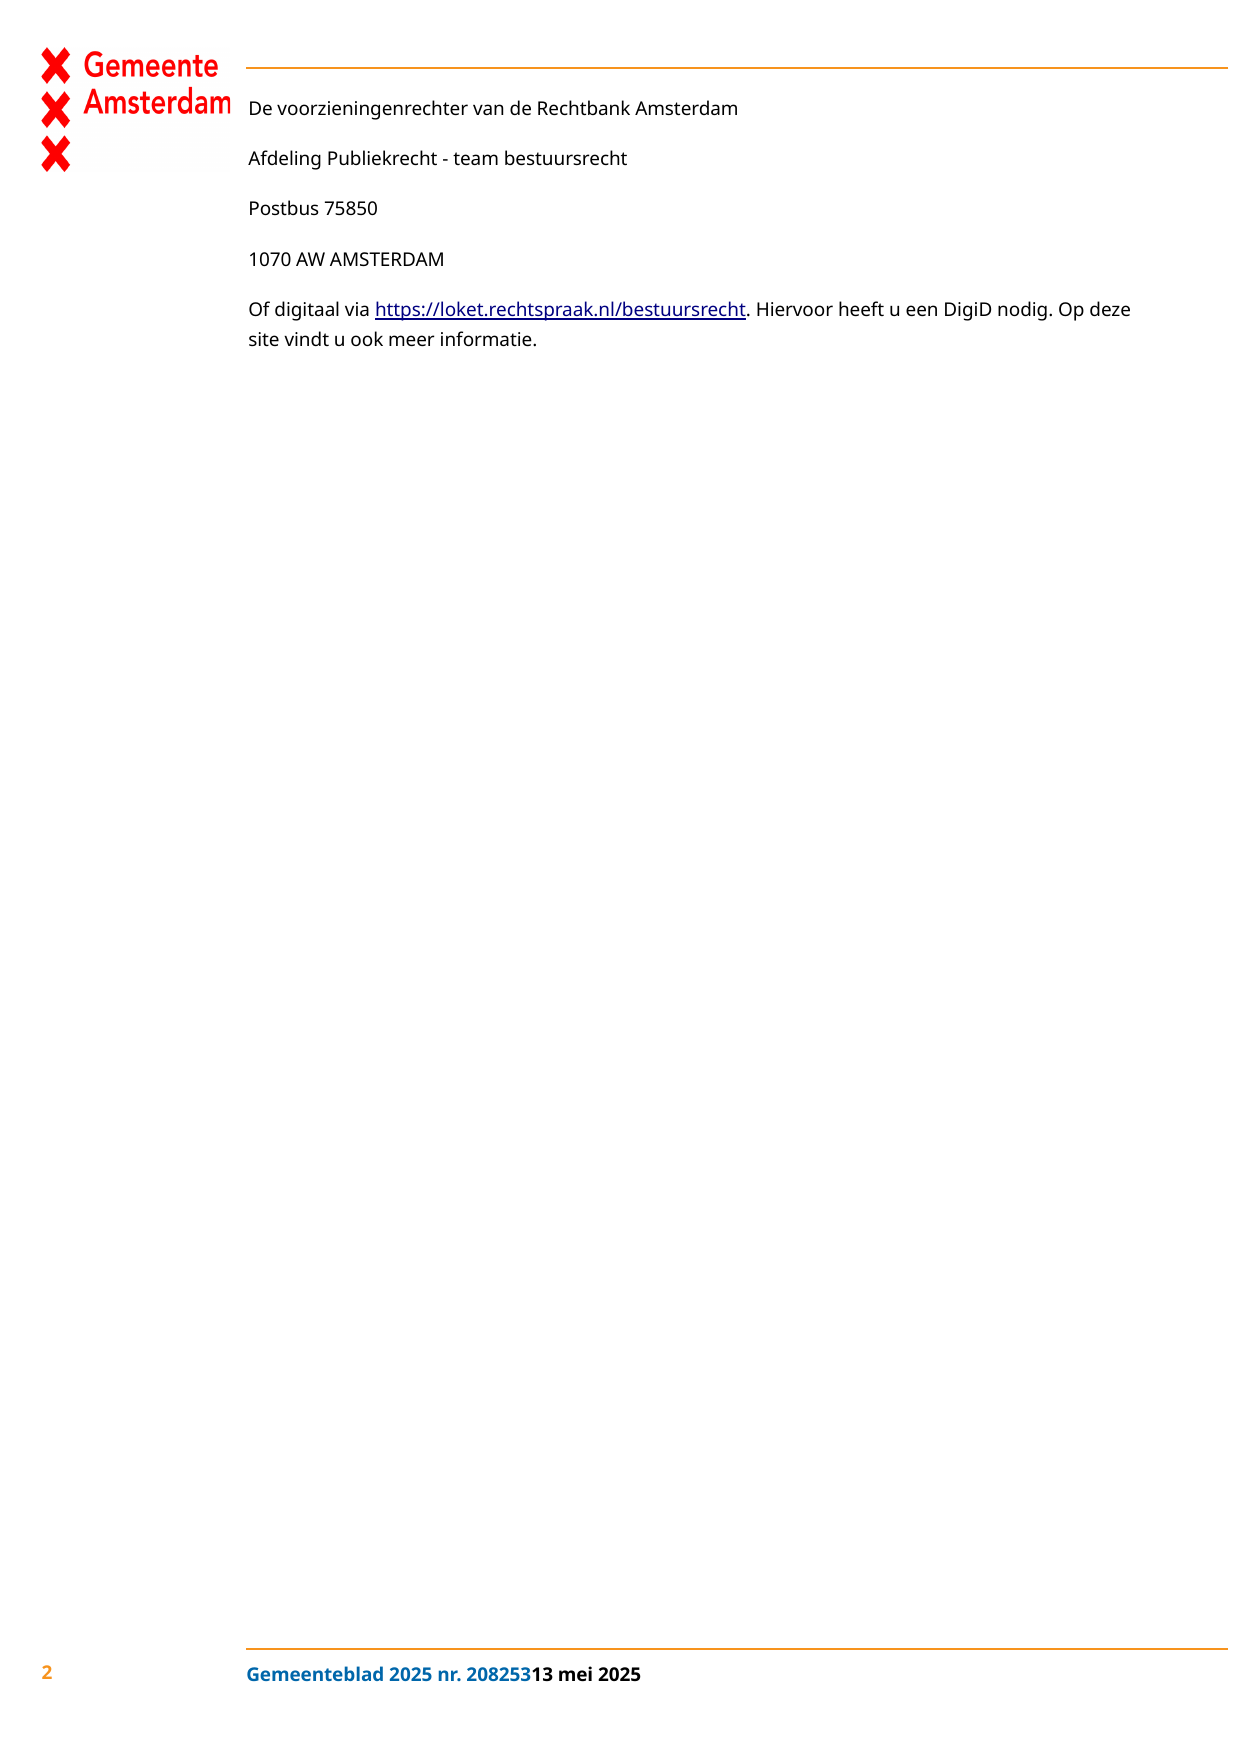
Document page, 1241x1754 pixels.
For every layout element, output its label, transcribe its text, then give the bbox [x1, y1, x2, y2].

picture [41, 47, 231, 172]
text 1070 AW AMSTERDAM [248, 246, 1152, 272]
text Postbus 75850 [248, 196, 1152, 221]
text Of digitaal via https://loket.rechtspraak.nl/bestuursrecht. Hiervoor heeft u een DigiD nodig. Op deze site vindt u ook meer informatie. [248, 296, 1152, 352]
text De voorzieningenrechter van de Rechtbank Amsterdam [248, 95, 1152, 121]
text Afdeling Publiekrecht - team bestuursrecht [248, 145, 1152, 171]
